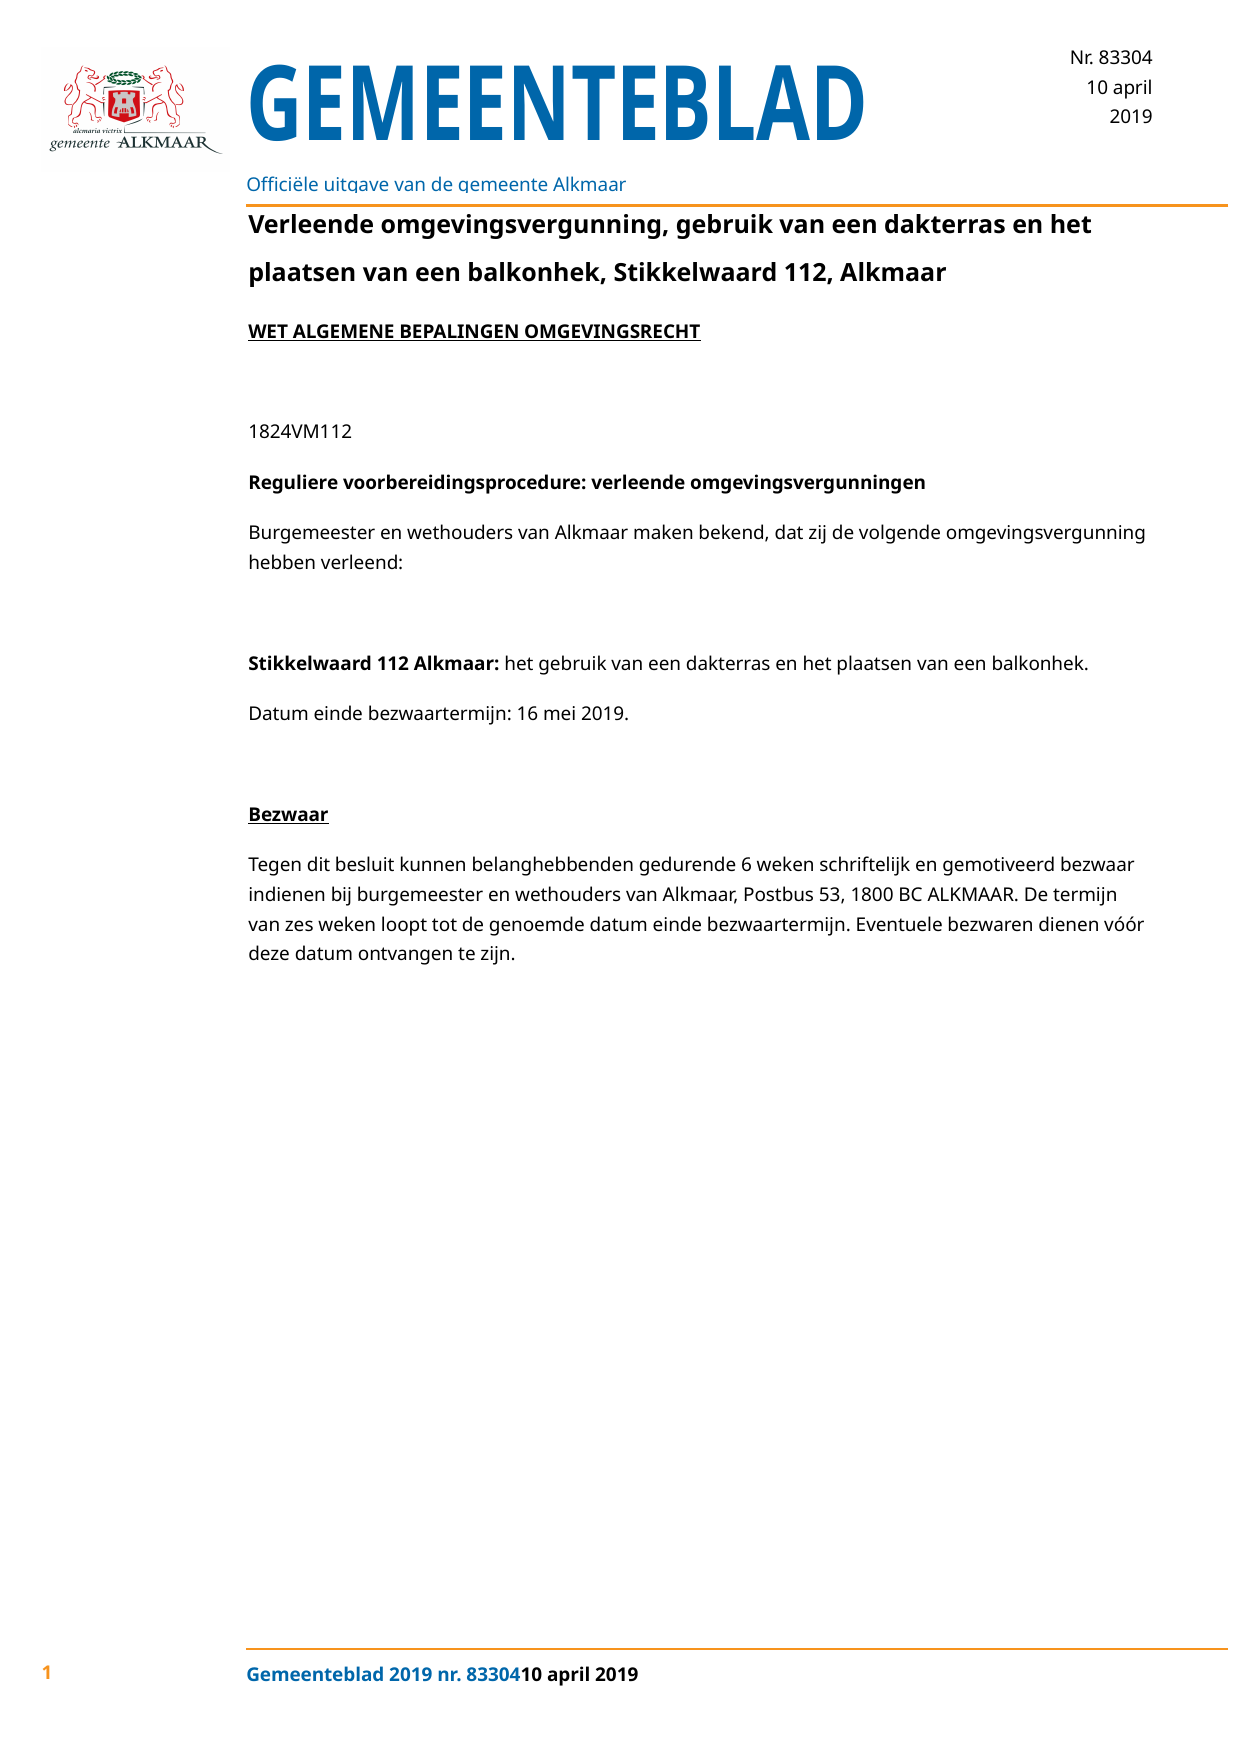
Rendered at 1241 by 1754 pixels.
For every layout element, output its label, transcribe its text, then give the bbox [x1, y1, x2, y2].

text Bezwaar [248, 801, 1152, 827]
text WET ALGEMENE BEPALINGEN OMGEVINGSRECHT [248, 318, 1152, 344]
text Verleende omgevingsvergunning, gebruik van een dakterras en het plaatsen van een balkonhek, Stikkelwaard 112, Alkmaar [248, 207, 1152, 288]
text 1824VM112 [248, 419, 1152, 444]
text Stikkelwaard 112 Alkmaar: het gebruik van een dakterras en het plaatsen van een balkonhek. [248, 650, 1152, 676]
text Burgemeester en wethouders van Alkmaar maken bekend, dat zij de volgende omgevingsvergunning hebben verleend: [248, 519, 1152, 575]
text Tegen dit besluit kunnen belanghebbenden gedurende 6 weken schriftelijk en gemotiveerd bezwaar indienen bij burgemeester en wethouders van Alkmaar, Postbus 53, 1800 BC ALKMAAR. De termijn van zes weken loopt tot de genoemde datum einde bezwaartermijn. Eventuele bezwaren dienen vóór deze datum ontvangen te zijn. [248, 852, 1152, 966]
text Reguliere voorbereidingsprocedure: verleende omgevingsvergunningen [248, 469, 1152, 495]
text Datum einde bezwaartermijn: 16 mei 2019. [248, 700, 1152, 726]
picture [41, 47, 231, 172]
